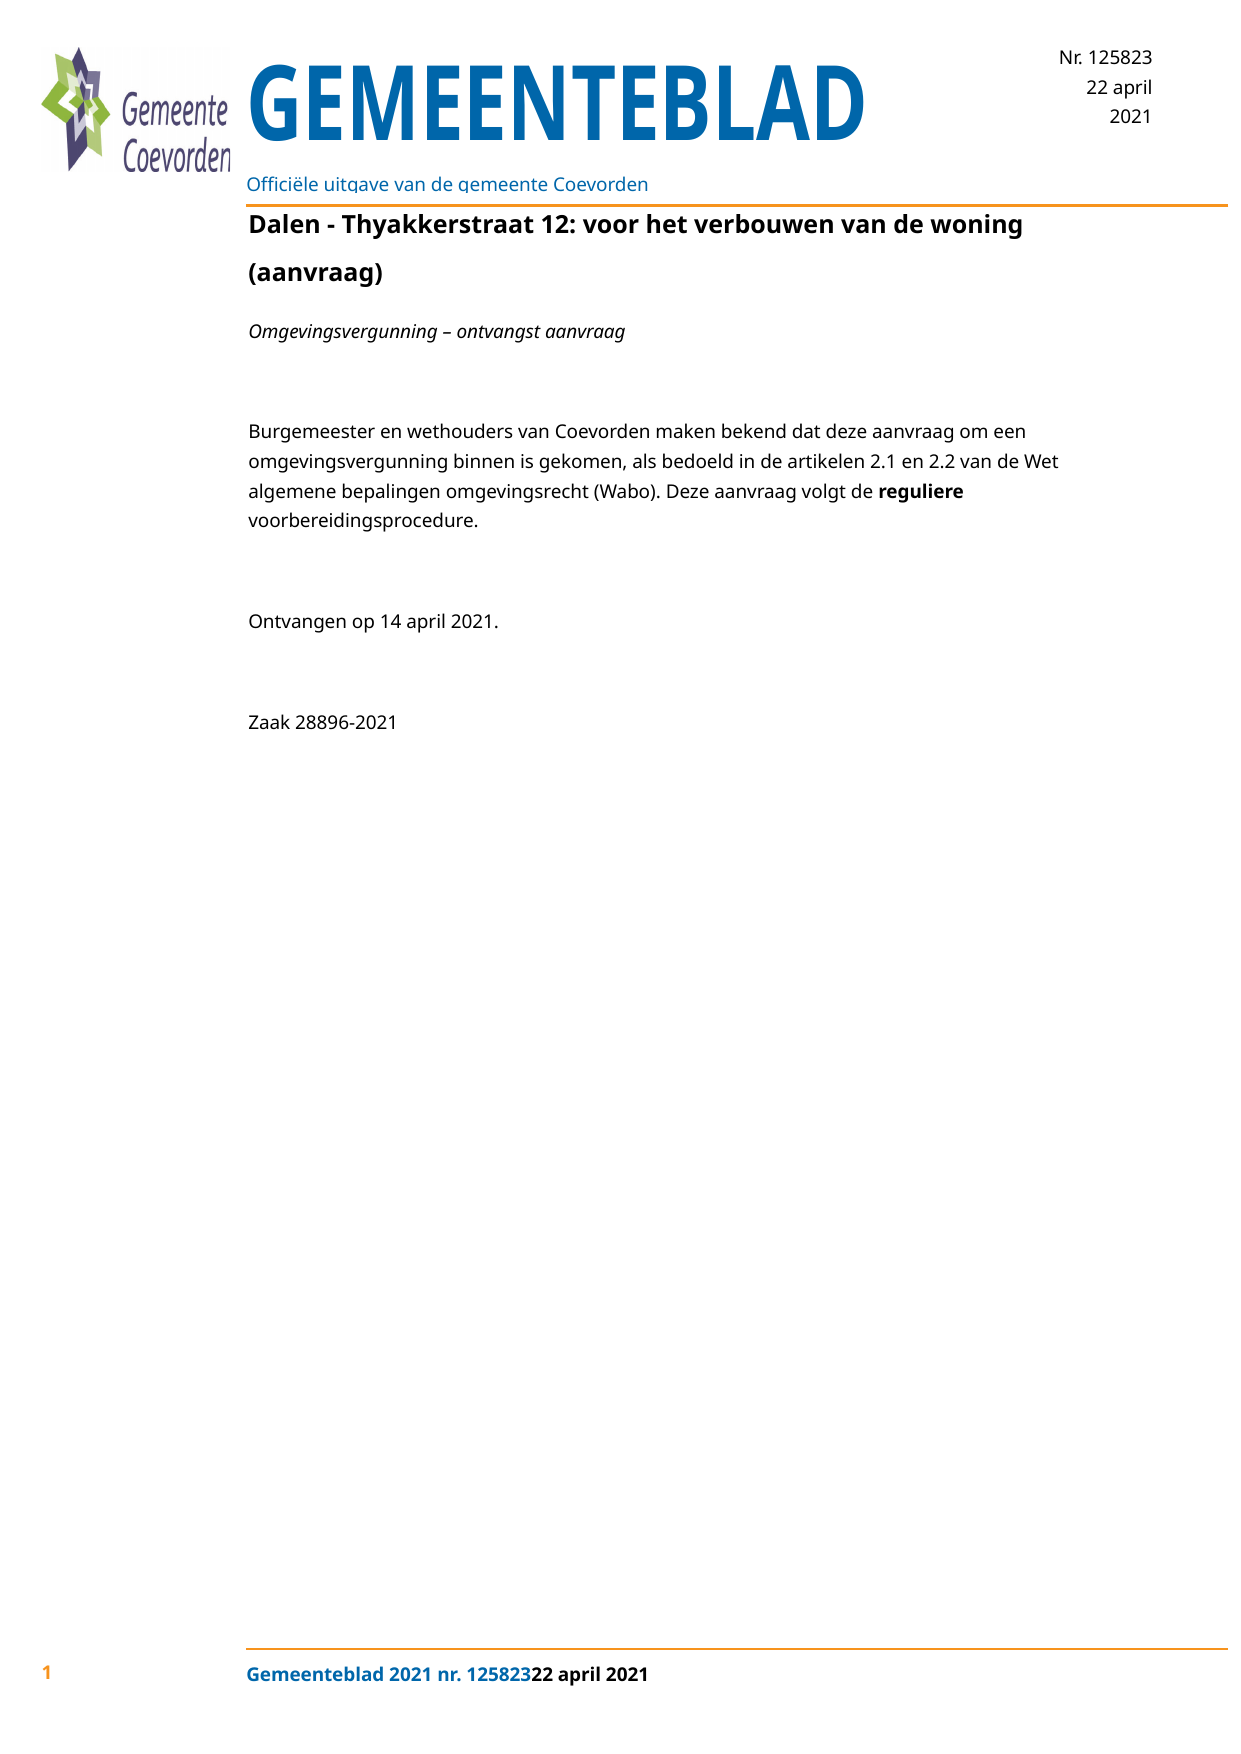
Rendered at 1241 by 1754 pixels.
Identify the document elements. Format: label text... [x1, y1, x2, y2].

text Dalen - Thyakkerstraat 12: voor het verbouwen van de woning (aanvraag) [248, 207, 1152, 288]
text Burgemeester en wethouders van Coevorden maken bekend dat deze aanvraag om een omgevingsvergunning binnen is gekomen, als bedoeld in de artikelen 2.1 en 2.2 van de Wet algemene bepalingen omgevingsrecht (Wabo). Deze aanvraag volgt de reguliere voorbereidingsprocedure. [248, 419, 1152, 533]
text Omgevingsvergunning – ontvangst aanvraag [248, 318, 1152, 344]
picture [41, 47, 231, 172]
text Ontvangen op 14 april 2021. [248, 608, 1152, 634]
text Zaak 28896-2021 [248, 709, 1152, 735]
